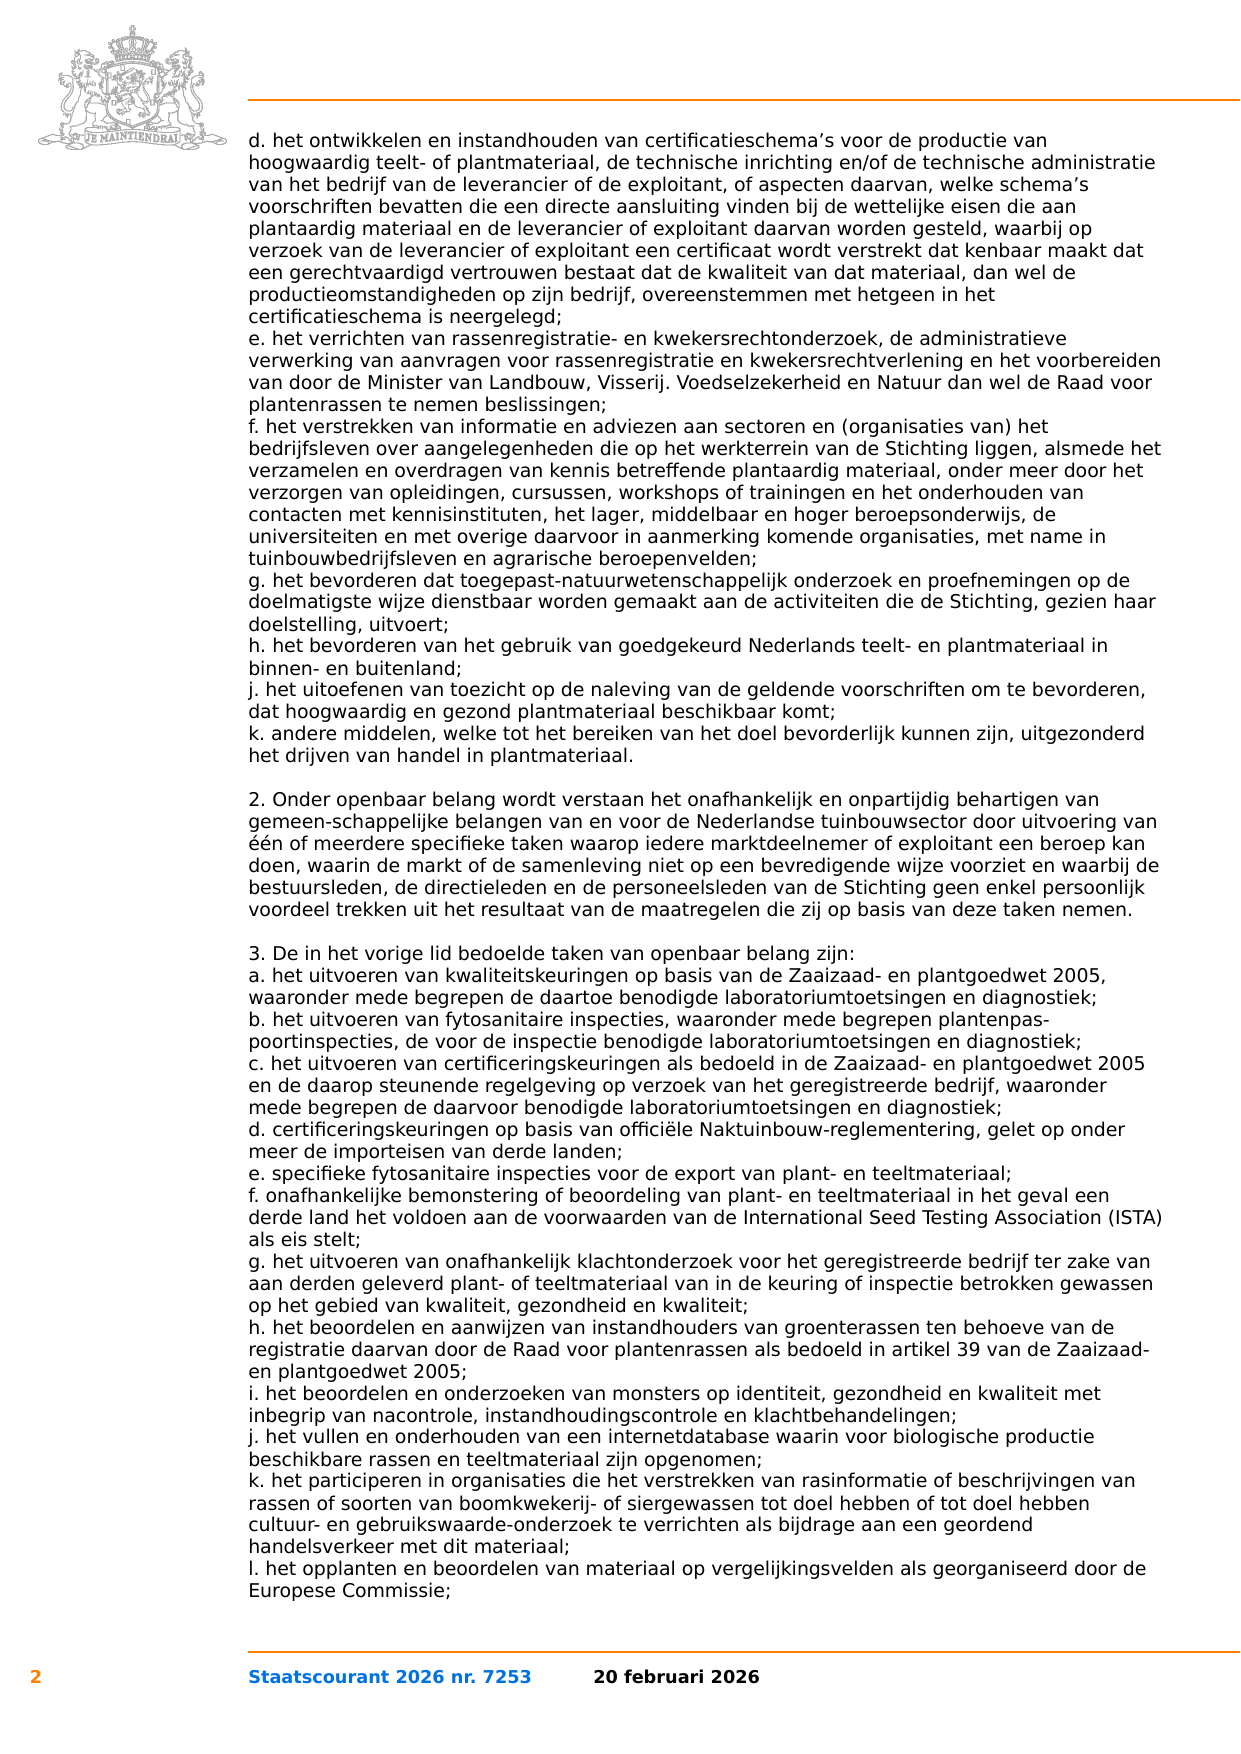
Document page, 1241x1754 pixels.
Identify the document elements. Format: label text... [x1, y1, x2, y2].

text h. het beoordelen en aanwijzen van instandhouders van groenterassen ten behoeve van de registratie daarvan door de Raad voor plantenrassen als bedoeld in artikel 39 van de Zaaizaad- en plantgoedwet 2005; [248, 1317, 1163, 1382]
text d. het ontwikkelen en instandhouden van certificatieschema’s voor de productie van hoogwaardig teelt- of plantmateriaal, de technische inrichting en/of de technische administratie van het bedrijf van de leverancier of de exploitant, of aspecten daarvan, welke schema’s voorschriften bevatten die een directe aansluiting vinden bij de wettelijke eisen die aan plantaardig materiaal en de leverancier of exploitant daarvan worden gesteld, waarbij op verzoek van de leverancier of exploitant een certificaat wordt verstrekt dat kenbaar maakt dat een gerechtvaardigd vertrouwen bestaat dat de kwaliteit van dat materiaal, dan wel de productieomstandigheden op zijn bedrijf, overeenstemmen met hetgeen in het certificatieschema is neergelegd; [248, 130, 1163, 328]
picture [38, 25, 227, 150]
text l. het opplanten en beoordelen van materiaal op vergelijkingsvelden als georganiseerd door de Europese Commissie; [248, 1558, 1163, 1602]
text j. het uitoefenen van toezicht op de naleving van de geldende voorschriften om te bevorderen, dat hoogwaardig en gezond plantmateriaal beschikbaar komt; [248, 679, 1163, 723]
text f. het verstrekken van informatie en adviezen aan sectoren en (organisaties van) het bedrijfsleven over aangelegenheden die op het werkterrein van de Stichting liggen, alsmede het verzamelen en overdragen van kennis betreffende plantaardig materiaal, onder meer door het verzorgen van opleidingen, cursussen, workshops of trainingen en het onderhouden van contacten met kennisinstituten, het lager, middelbaar en hoger beroepsonderwijs, de universiteiten en met overige daarvoor in aanmerking komende organisaties, met name in tuinbouwbedrijfsleven en agrarische beroepenvelden; [248, 416, 1163, 569]
text b. het uitvoeren van fytosanitaire inspecties, waaronder mede begrepen plantenpas-poortinspecties, de voor de inspectie benodigde laboratoriumtoetsingen en diagnostiek; [248, 1009, 1163, 1053]
text a. het uitvoeren van kwaliteitskeuringen op basis van de Zaaizaad- en plantgoedwet 2005, waaronder mede begrepen de daartoe benodigde laboratoriumtoetsingen en diagnostiek; [248, 965, 1163, 1009]
text k. het participeren in organisaties die het verstrekken van rasinformatie of beschrijvingen van rassen of soorten van boomkwekerij- of siergewassen tot doel hebben of tot doel hebben cultuur- en gebruikswaarde-onderzoek te verrichten als bijdrage aan een geordend handelsverkeer met dit materiaal; [248, 1470, 1163, 1558]
text e. het verrichten van rassenregistratie- en kwekersrechtonderzoek, de administratieve verwerking van aanvragen voor rassenregistratie en kwekersrechtverlening en het voorbereiden van door de Minister van Landbouw, Visserij. Voedselzekerheid en Natuur dan wel de Raad voor plantenrassen te nemen beslissingen; [248, 328, 1163, 416]
text g. het uitvoeren van onafhankelijk klachtonderzoek voor het geregistreerde bedrijf ter zake van aan derden geleverd plant- of teeltmateriaal van in de keuring of inspectie betrokken gewassen op het gebied van kwaliteit, gezondheid en kwaliteit; [248, 1251, 1163, 1317]
text h. het bevorderen van het gebruik van goedgekeurd Nederlands teelt- en plantmateriaal in binnen- en buitenland; [248, 635, 1163, 679]
text i. het beoordelen en onderzoeken van monsters op identiteit, gezondheid en kwaliteit met inbegrip van nacontrole, instandhoudingscontrole en klachtbehandelingen; [248, 1382, 1163, 1426]
text 3. De in het vorige lid bedoelde taken van openbaar belang zijn: [248, 943, 1163, 965]
text k. andere middelen, welke tot het bereiken van het doel bevorderlijk kunnen zijn, uitgezonderd het drijven van handel in plantmateriaal. [248, 723, 1163, 767]
text d. certificeringskeuringen op basis van officiële Naktuinbouw-reglementering, gelet op onder meer de importeisen van derde landen; [248, 1119, 1163, 1163]
text 2. Onder openbaar belang wordt verstaan het onafhankelijk en onpartijdig behartigen van gemeen-schappelijke belangen van en voor de Nederlandse tuinbouwsector door uitvoering van één of meerdere specifieke taken waarop iedere marktdeelnemer of exploitant een beroep kan doen, waarin de markt of de samenleving niet op een bevredigende wijze voorziet en waarbij de bestuursleden, de directieleden en de personeelsleden van de Stichting geen enkel persoonlijk voordeel trekken uit het resultaat van de maatregelen die zij op basis van deze taken nemen. [248, 789, 1163, 921]
text e. specifieke fytosanitaire inspecties voor de export van plant- en teeltmateriaal; [248, 1163, 1163, 1185]
text c. het uitvoeren van certificeringskeuringen als bedoeld in de Zaaizaad- en plantgoedwet 2005 en de daarop steunende regelgeving op verzoek van het geregistreerde bedrijf, waaronder mede begrepen de daarvoor benodigde laboratoriumtoetsingen en diagnostiek; [248, 1053, 1163, 1119]
text j. het vullen en onderhouden van een internetdatabase waarin voor biologische productie beschikbare rassen en teeltmateriaal zijn opgenomen; [248, 1426, 1163, 1470]
text g. het bevorderen dat toegepast-natuurwetenschappelijk onderzoek en proefnemingen op de doelmatigste wijze dienstbaar worden gemaakt aan de activiteiten die de Stichting, gezien haar doelstelling, uitvoert; [248, 569, 1163, 635]
text f. onafhankelijke bemonstering of beoordeling van plant- en teeltmateriaal in het geval een derde land het voldoen aan de voorwaarden van de International Seed Testing Association (ISTA) als eis stelt; [248, 1185, 1163, 1251]
